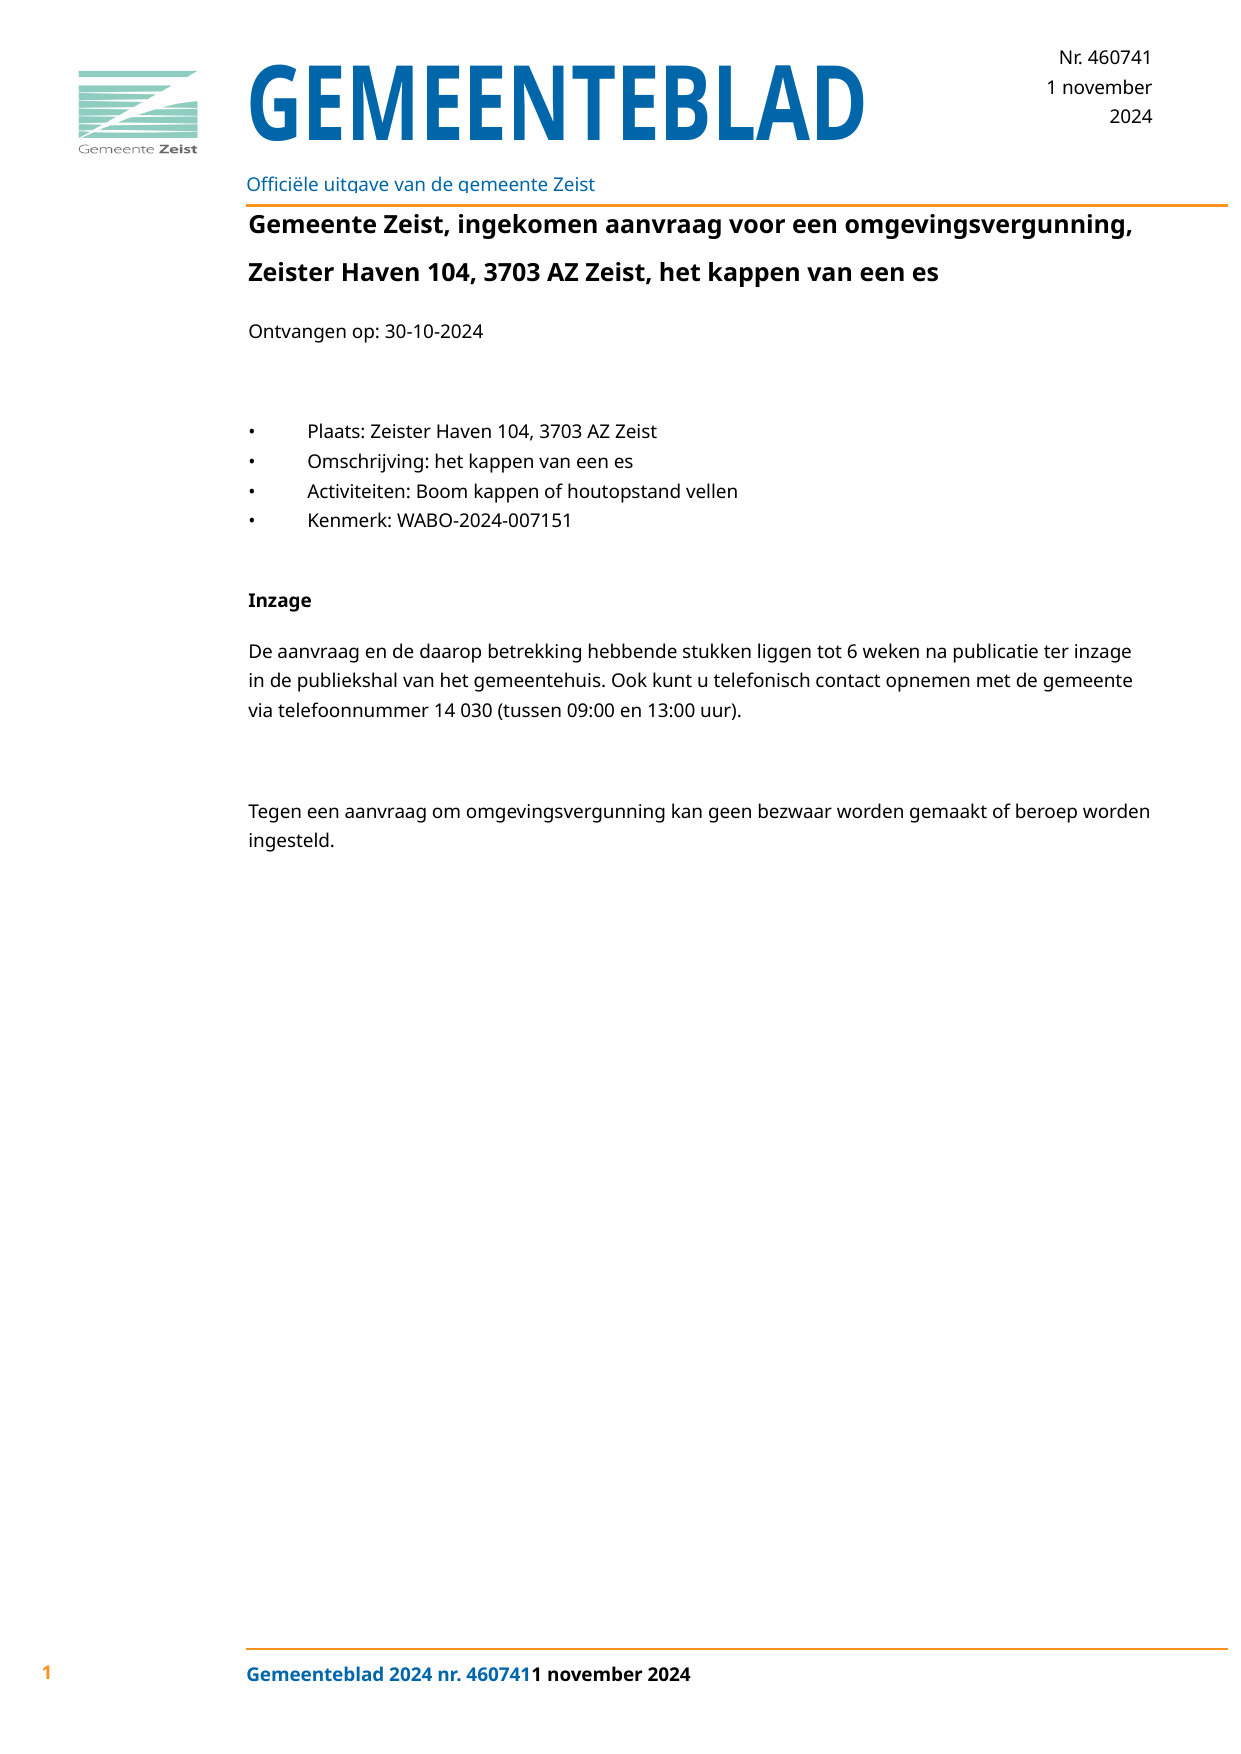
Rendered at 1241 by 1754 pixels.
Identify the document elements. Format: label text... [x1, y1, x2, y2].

list Activiteiten: Boom kappen of houtopstand vellen [248, 478, 1152, 504]
list Omschrijving: het kappen van een es [248, 448, 1152, 474]
list Plaats: Zeister Haven 104, 3703 AZ Zeist [248, 419, 1152, 444]
text Gemeente Zeist, ingekomen aanvraag voor een omgevingsvergunning, Zeister Haven 104, 3703 AZ Zeist, het kappen van een es [248, 207, 1152, 288]
list Kenmerk: WABO-2024-007151 [248, 507, 1152, 533]
text Tegen een aanvraag om omgevingsvergunning kan geen bezwaar worden gemaakt of beroep worden ingesteld. [248, 798, 1152, 853]
text Inzage [248, 587, 1152, 613]
text Ontvangen op: 30-10-2024 [248, 318, 1152, 344]
text De aanvraag en de daarop betrekking hebbende stukken liggen tot 6 weken na publicatie ter inzage in de publiekshal van het gemeentehuis. Ook kunt u telefonisch contact opnemen met de gemeente via telefoonnummer 14 030 (tussen 09:00 en 13:00 uur). [248, 638, 1152, 723]
picture [41, 47, 231, 172]
